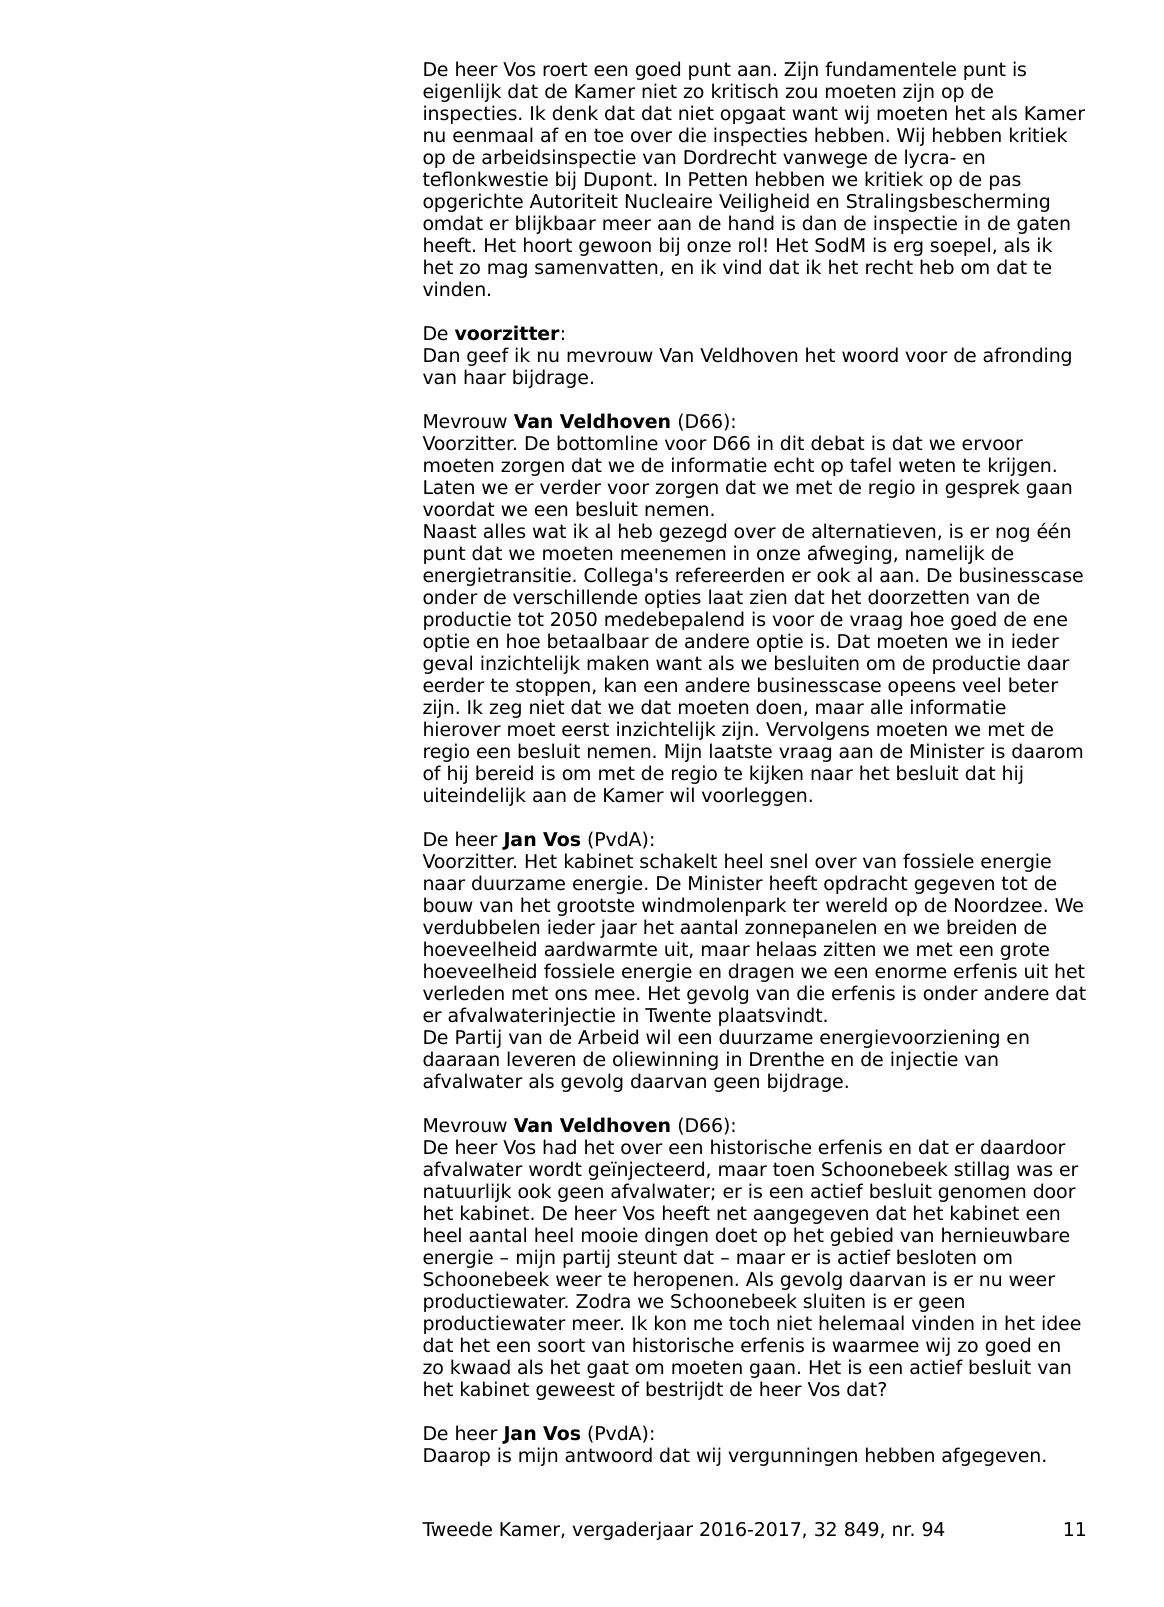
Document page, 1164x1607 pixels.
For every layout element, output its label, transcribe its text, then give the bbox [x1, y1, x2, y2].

text Voorzitter. Het kabinet schakelt heel snel over van fossiele energie naar duurzame energie. De Minister heeft opdracht gegeven tot de bouw van het grootste windmolenpark ter wereld op de Noordzee. We verdubbelen ieder jaar het aantal zonnepanelen en we breiden de hoeveelheid aardwarmte uit, maar helaas zitten we met een grote hoeveelheid fossiele energie en dragen we een enorme erfenis uit het verleden met ons mee. Het gevolg van die erfenis is onder andere dat er afvalwaterinjectie in Twente plaatsvindt. [422, 851, 1087, 1027]
text Naast alles wat ik al heb gezegd over de alternatieven, is er nog één punt dat we moeten meenemen in onze afweging, namelijk de energietransitie. Collega's refereerden er ook al aan. De businesscase onder de verschillende opties laat zien dat het doorzetten van de productie tot 2050 medebepalend is voor de vraag hoe goed de ene optie en hoe betaalbaar de andere optie is. Dat moeten we in ieder geval inzichtelijk maken want als we besluiten om de productie daar eerder te stoppen, kan een andere businesscase opeens veel beter zijn. Ik zeg niet dat we dat moeten doen, maar alle informatie hierover moet eerst inzichtelijk zijn. Vervolgens moeten we met de regio een besluit nemen. Mijn laatste vraag aan de Minister is daarom of hij bereid is om met de regio te kijken naar het besluit dat hij uiteindelijk aan de Kamer wil voorleggen. [422, 521, 1087, 807]
text De heer Vos roert een goed punt aan. Zijn fundamentele punt is eigenlijk dat de Kamer niet zo kritisch zou moeten zijn op de inspecties. Ik denk dat dat niet opgaat want wij moeten het als Kamer nu eenmaal af en toe over die inspecties hebben. Wij hebben kritiek op de arbeidsinspectie van Dordrecht vanwege de lycra- en teflonkwestie bij Dupont. In Petten hebben we kritiek op de pas opgerichte Autoriteit Nucleaire Veiligheid en Stralingsbescherming omdat er blijkbaar meer aan de hand is dan de inspectie in de gaten heeft. Het hoort gewoon bij onze rol! Het SodM is erg soepel, als ik het zo mag samenvatten, en ik vind dat ik het recht heb om dat te vinden. [422, 59, 1087, 301]
text Mevrouw Van Veldhoven (D66): [422, 411, 1087, 433]
text Voorzitter. De bottomline voor D66 in dit debat is dat we ervoor moeten zorgen dat we de informatie echt op tafel weten te krijgen. Laten we er verder voor zorgen dat we met de regio in gesprek gaan voordat we een besluit nemen. [422, 433, 1087, 521]
text Mevrouw Van Veldhoven (D66): [422, 1115, 1087, 1137]
text Daarop is mijn antwoord dat wij vergunningen hebben afgegeven. [422, 1445, 1087, 1467]
text De voorzitter: [422, 323, 1087, 345]
text De Partij van de Arbeid wil een duurzame energievoorziening en daaraan leveren de oliewinning in Drenthe en de injectie van afvalwater als gevolg daarvan geen bijdrage. [422, 1027, 1087, 1093]
text De heer Jan Vos (PvdA): [422, 829, 1087, 851]
text De heer Vos had het over een historische erfenis en dat er daardoor afvalwater wordt geïnjecteerd, maar toen Schoonebeek stillag was er natuurlijk ook geen afvalwater; er is een actief besluit genomen door het kabinet. De heer Vos heeft net aangegeven dat het kabinet een heel aantal heel mooie dingen doet op het gebied van hernieuwbare energie – mijn partij steunt dat – maar er is actief besloten om Schoonebeek weer te heropenen. Als gevolg daarvan is er nu weer productiewater. Zodra we Schoonebeek sluiten is er geen productiewater meer. Ik kon me toch niet helemaal vinden in het idee dat het een soort van historische erfenis is waarmee wij zo goed en zo kwaad als het gaat om moeten gaan. Het is een actief besluit van het kabinet geweest of bestrijdt de heer Vos dat? [422, 1137, 1087, 1401]
text De heer Jan Vos (PvdA): [422, 1423, 1087, 1445]
text Dan geef ik nu mevrouw Van Veldhoven het woord voor de afronding van haar bijdrage. [422, 345, 1087, 389]
